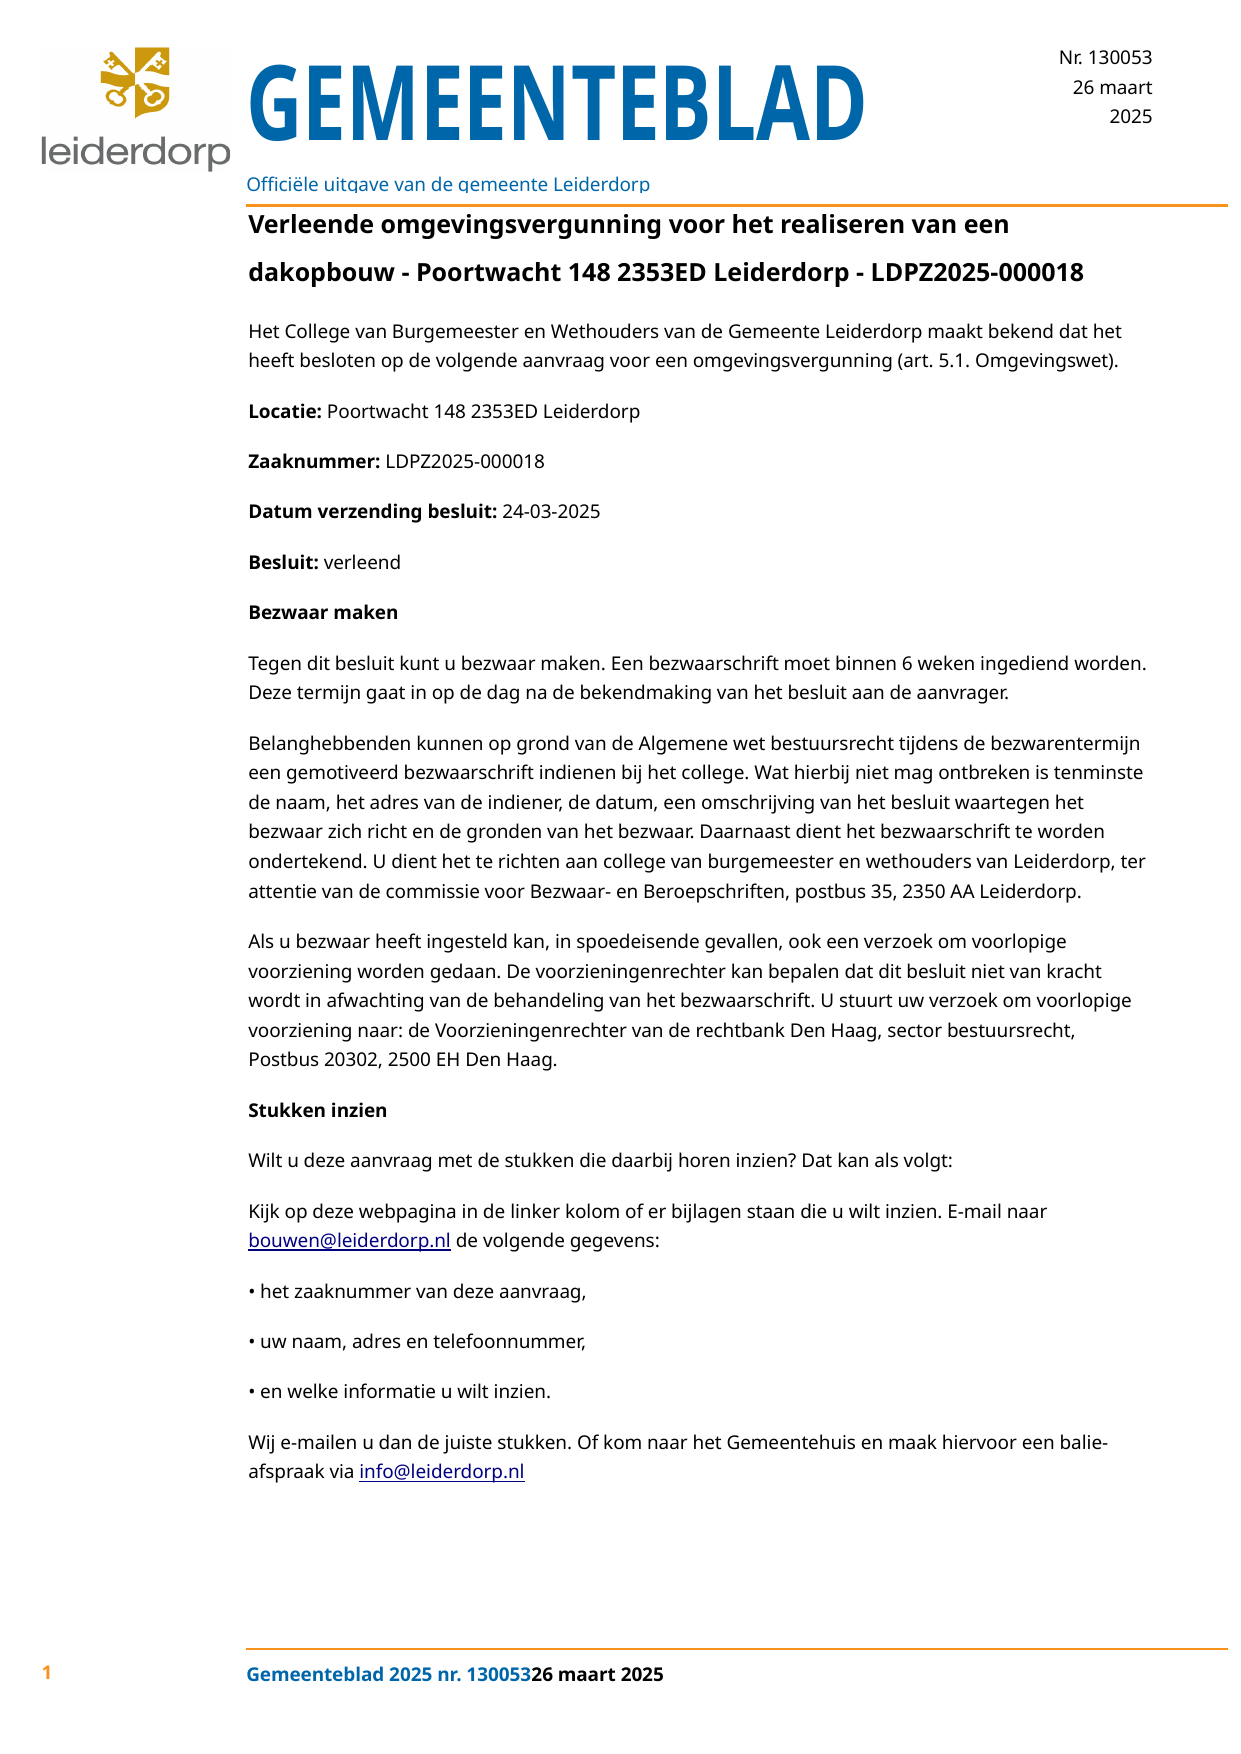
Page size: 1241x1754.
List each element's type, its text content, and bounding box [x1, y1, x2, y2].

text Als u bezwaar heeft ingesteld kan, in spoedeisende gevallen, ook een verzoek om voorlopige voorziening worden gedaan. De voorzieningenrechter kan bepalen dat dit besluit niet van kracht wordt in afwachting van de behandeling van het bezwaarschrift. U stuurt uw verzoek om voorlopige voorziening naar: de Voorzieningenrechter van de rechtbank Den Haag, sector bestuursrecht, Postbus 20302, 2500 EH Den Haag. [248, 928, 1152, 1072]
text • het zaaknummer van deze aanvraag, [248, 1278, 1152, 1304]
picture [41, 47, 231, 172]
text Wij e-mailen u dan de juiste stukken. Of kom naar het Gemeentehuis en maak hiervoor een balie-afspraak via info@leiderdorp.nl [248, 1429, 1152, 1484]
text Verleende omgevingsvergunning voor het realiseren van een dakopbouw - Poortwacht 148 2353ED Leiderdorp - LDPZ2025-000018 [248, 207, 1152, 288]
text • uw naam, adres en telefoonnummer, [248, 1328, 1152, 1354]
text Het College van Burgemeester en Wethouders van de Gemeente Leiderdorp maakt bekend dat het heeft besloten op de volgende aanvraag voor een omgevingsvergunning (art. 5.1. Omgevingswet). [248, 318, 1152, 373]
text Kijk op deze webpagina in de linker kolom of er bijlagen staan die u wilt inzien. E-mail naar bouwen@leiderdorp.nl de volgende gegevens: [248, 1198, 1152, 1253]
text Bezwaar maken [248, 599, 1152, 625]
text Locatie: Poortwacht 148 2353ED Leiderdorp [248, 398, 1152, 424]
text Wilt u deze aanvraag met de stukken die daarbij horen inzien? Dat kan als volgt: [248, 1147, 1152, 1173]
text Stukken inzien [248, 1097, 1152, 1123]
text • en welke informatie u wilt inzien. [248, 1379, 1152, 1404]
text Zaaknummer: LDPZ2025-000018 [248, 448, 1152, 474]
text Belanghebbenden kunnen op grond van de Algemene wet bestuursrecht tijdens de bezwarentermijn een gemotiveerd bezwaarschrift indienen bij het college. Wat hierbij niet mag ontbreken is tenminste de naam, het adres van de indiener, de datum, een omschrijving van het besluit waartegen het bezwaar zich richt en de gronden van het bezwaar. Daarnaast dient het bezwaarschrift te worden ondertekend. U dient het te richten aan college van burgemeester en wethouders van Leiderdorp, ter attentie van de commissie voor Bezwaar- en Beroepschriften, postbus 35, 2350 AA Leiderdorp. [248, 730, 1152, 904]
text Tegen dit besluit kunt u bezwaar maken. Een bezwaarschrift moet binnen 6 weken ingediend worden. Deze termijn gaat in op de dag na de bekendmaking van het besluit aan de aanvrager. [248, 650, 1152, 705]
text Datum verzending besluit: 24-03-2025 [248, 499, 1152, 524]
text Besluit: verleend [248, 549, 1152, 575]
